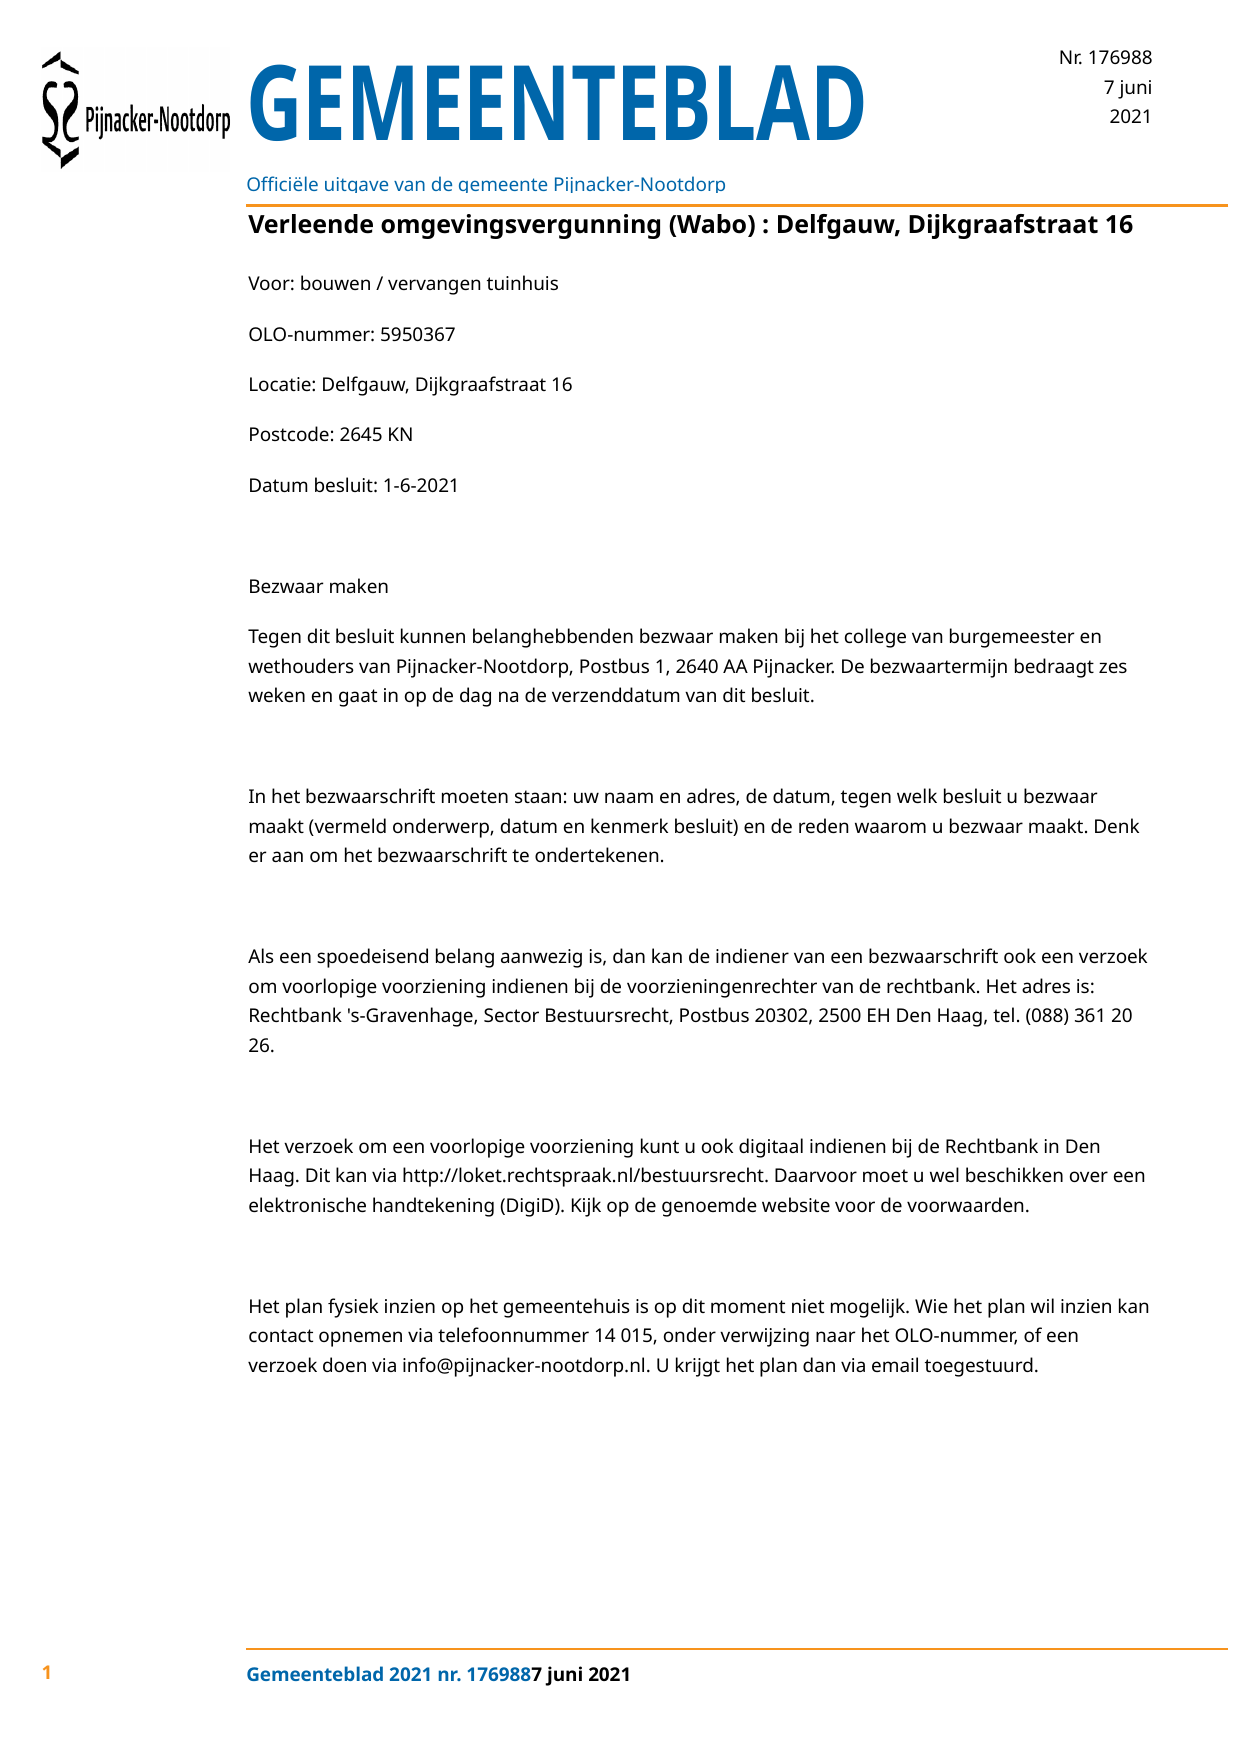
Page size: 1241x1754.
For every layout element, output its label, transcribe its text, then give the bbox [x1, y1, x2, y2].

text Als een spoedeisend belang aanwezig is, dan kan de indiener van een bezwaarschrift ook een verzoek om voorlopige voorziening indienen bij de voorzieningenrechter van de rechtbank. Het adres is: Rechtbank 's-Gravenhage, Sector Bestuursrecht, Postbus 20302, 2500 EH Den Haag, tel. (088) 361 20 26. [248, 943, 1152, 1058]
text Bezwaar maken [248, 573, 1152, 598]
text Postcode: 2645 KN [248, 422, 1152, 447]
text Verleende omgevingsvergunning (Wabo) : Delfgauw, Dijkgraafstraat 16 [248, 207, 1152, 241]
picture [41, 47, 231, 172]
text OLO-nummer: 5950367 [248, 321, 1152, 346]
text In het bezwaarschrift moeten staan: uw naam en adres, de datum, tegen welk besluit u bezwaar maakt (vermeld onderwerp, datum en kenmerk besluit) en de reden waarom u bezwaar maakt. Denk er aan om het bezwaarschrift te ondertekenen. [248, 783, 1152, 868]
text Het plan fysiek inzien op het gemeentehuis is op dit moment niet mogelijk. Wie het plan wil inzien kan contact opnemen via telefoonnummer 14 015, onder verwijzing naar het OLO-nummer, of een verzoek doen via info@pijnacker-nootdorp.nl. U krijgt het plan dan via email toegestuurd. [248, 1293, 1152, 1378]
text Datum besluit: 1-6-2021 [248, 472, 1152, 498]
text Voor: bouwen / vervangen tuinhuis [248, 270, 1152, 296]
text Het verzoek om een voorlopige voorziening kunt u ook digitaal indienen bij de Rechtbank in Den Haag. Dit kan via http://loket.rechtspraak.nl/bestuursrecht. Daarvoor moet u wel beschikken over een elektronische handtekening (DigiD). Kijk op de genoemde website voor de voorwaarden. [248, 1133, 1152, 1218]
text Locatie: Delfgauw, Dijkgraafstraat 16 [248, 371, 1152, 397]
text Tegen dit besluit kunnen belanghebbenden bezwaar maken bij het college van burgemeester en wethouders van Pijnacker-Nootdorp, Postbus 1, 2640 AA Pijnacker. De bezwaartermijn bedraagt zes weken en gaat in op de dag na de verzenddatum van dit besluit. [248, 623, 1152, 708]
